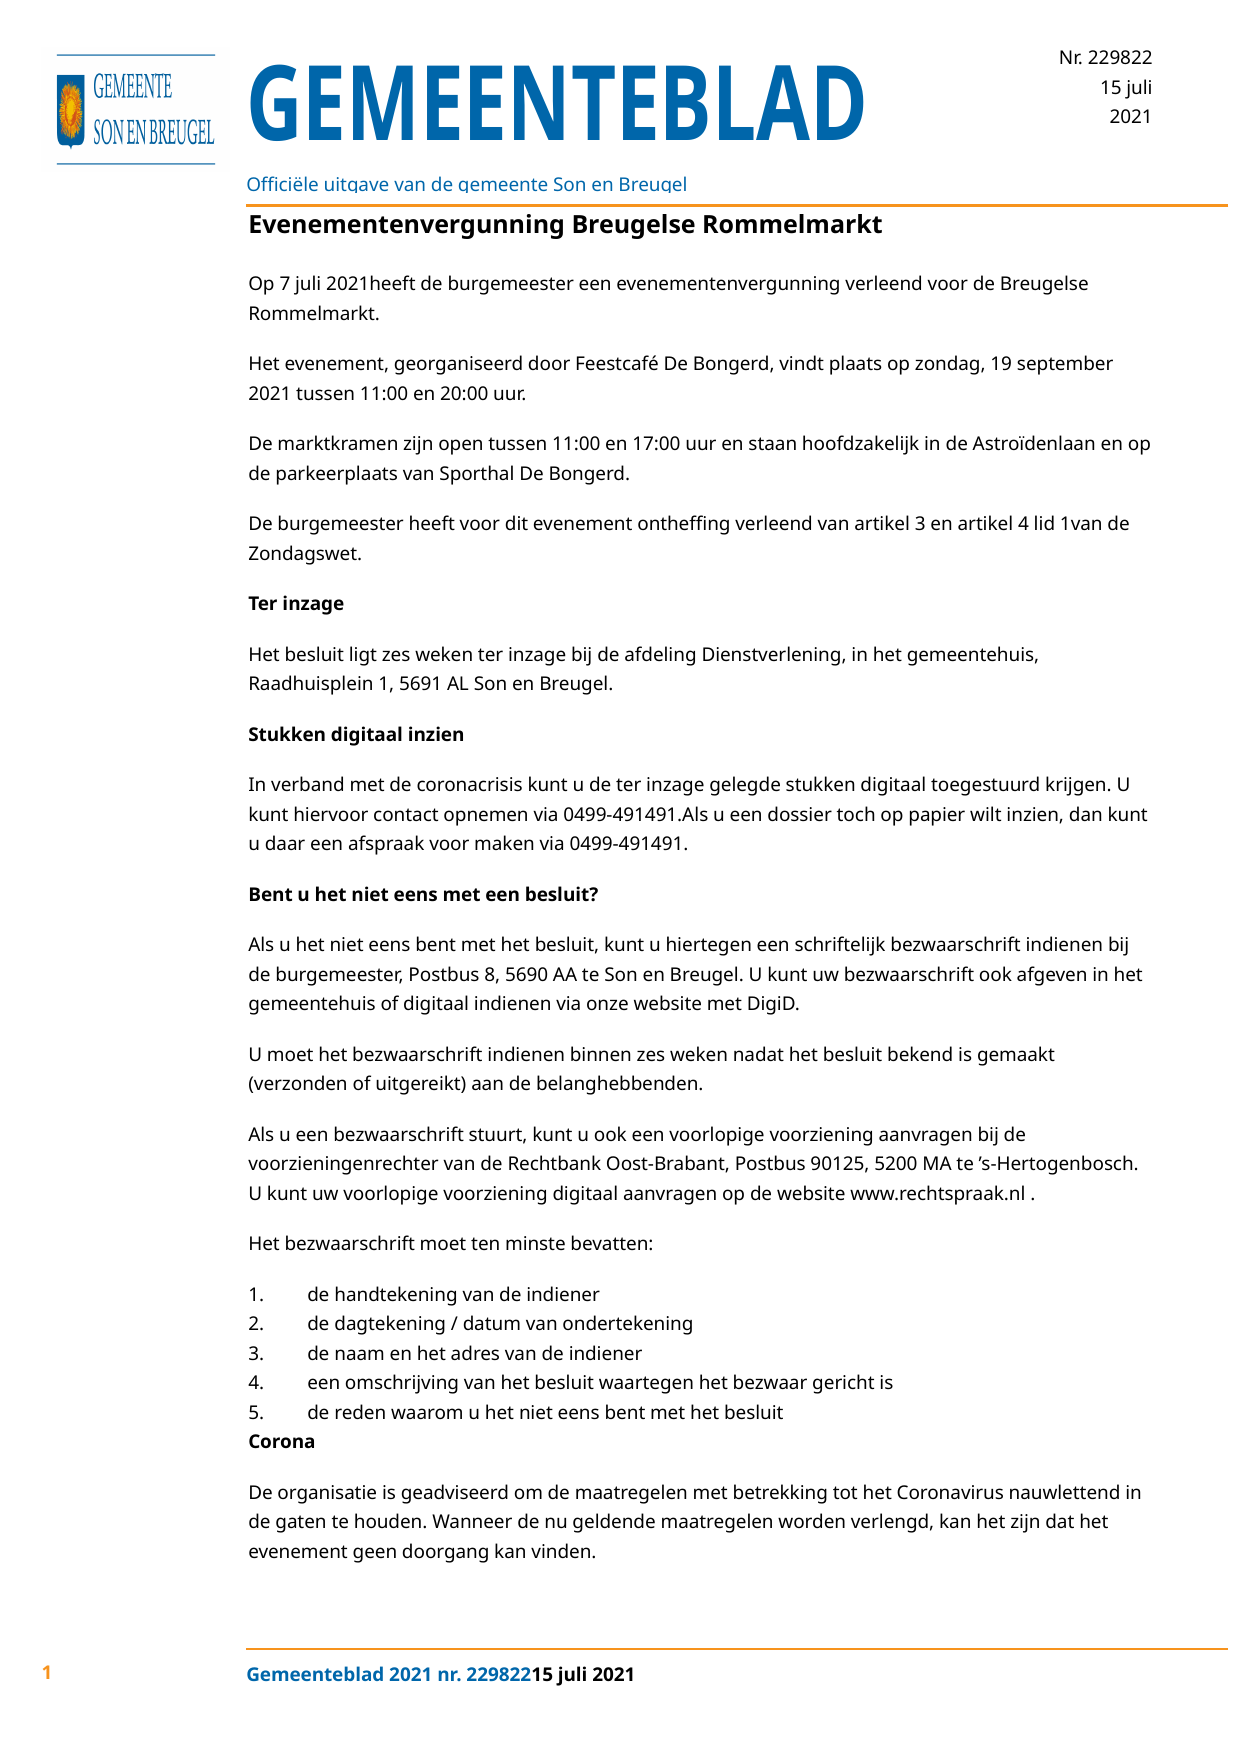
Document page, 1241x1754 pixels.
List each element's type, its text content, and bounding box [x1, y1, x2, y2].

text Stukken digitaal inzien [248, 721, 1152, 746]
text U moet het bezwaarschrift indienen binnen zes weken nadat het besluit bekend is gemaakt (verzonden of uitgereikt) aan de belanghebbenden. [248, 1041, 1152, 1096]
text De marktkramen zijn open tussen 11:00 en 17:00 uur en staan hoofdzakelijk in de Astroïdenlaan en op de parkeerplaats van Sporthal De Bongerd. [248, 430, 1152, 486]
list de dagtekening / datum van ondertekening [248, 1310, 1152, 1336]
list een omschrijving van het besluit waartegen het bezwaar gericht is [248, 1369, 1152, 1395]
text Het evenement, georganiseerd door Feestcafé De Bongerd, vindt plaats op zondag, 19 september 2021 tussen 11:00 en 20:00 uur. [248, 350, 1152, 406]
text Ter inzage [248, 590, 1152, 616]
text In verband met de coronacrisis kunt u de ter inzage gelegde stukken digitaal toegestuurd krijgen. U kunt hiervoor contact opnemen via 0499-491491.Als u een dossier toch op papier wilt inzien, dan kunt u daar een afspraak voor maken via 0499-491491. [248, 771, 1152, 856]
picture [41, 47, 231, 172]
text Op 7 juli 2021heeft de burgemeester een evenementenvergunning verleend voor de Breugelse Rommelmarkt. [248, 270, 1152, 326]
text Het besluit ligt zes weken ter inzage bij de afdeling Dienstverlening, in het gemeentehuis, Raadhuisplein 1, 5691 AL Son en Breugel. [248, 641, 1152, 696]
list de naam en het adres van de indiener [248, 1340, 1152, 1366]
text Het bezwaarschrift moet ten minste bevatten: [248, 1230, 1152, 1256]
text Evenementenvergunning Breugelse Rommelmarkt [248, 207, 1152, 241]
text Corona [248, 1429, 1152, 1454]
text De organisatie is geadviseerd om de maatregelen met betrekking tot het Coronavirus nauwlettend in de gaten te houden. Wanneer de nu geldende maatregelen worden verlengd, kan het zijn dat het evenement geen doorgang kan vinden. [248, 1479, 1152, 1564]
list de reden waarom u het niet eens bent met het besluit [248, 1399, 1152, 1425]
text Als u het niet eens bent met het besluit, kunt u hiertegen een schriftelijk bezwaarschrift indienen bij de burgemeester, Postbus 8, 5690 AA te Son en Breugel. U kunt uw bezwaarschrift ook afgeven in het gemeentehuis of digitaal indienen via onze website met DigiD. [248, 931, 1152, 1016]
text Bent u het niet eens met een besluit? [248, 881, 1152, 906]
text Als u een bezwaarschrift stuurt, kunt u ook een voorlopige voorziening aanvragen bij de voorzieningenrechter van de Rechtbank Oost-Brabant, Postbus 90125, 5200 MA te ’s-Hertogenbosch. U kunt uw voorlopige voorziening digitaal aanvragen op de website www.rechtspraak.nl . [248, 1121, 1152, 1206]
text De burgemeester heeft voor dit evenement ontheffing verleend van artikel 3 en artikel 4 lid 1van de Zondagswet. [248, 510, 1152, 566]
list de handtekening van de indiener [248, 1281, 1152, 1306]
